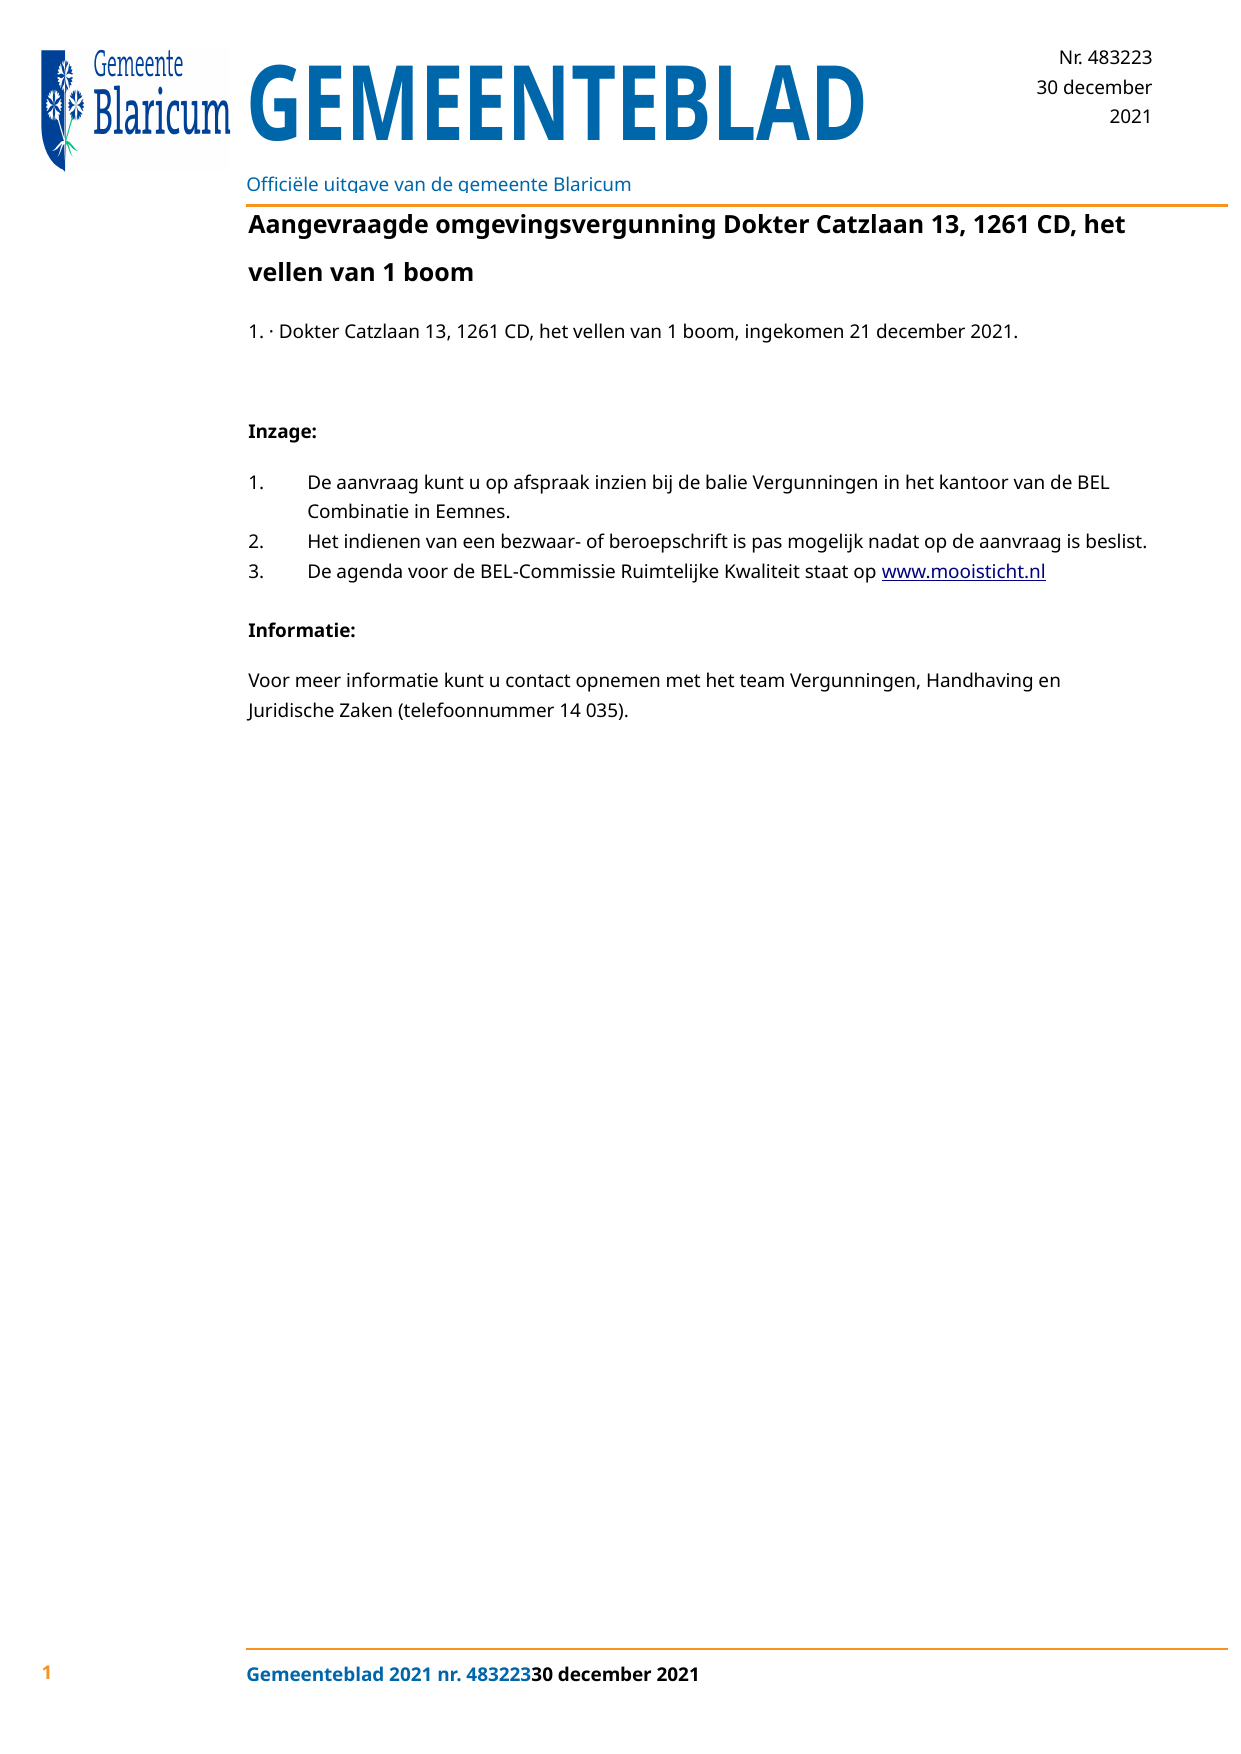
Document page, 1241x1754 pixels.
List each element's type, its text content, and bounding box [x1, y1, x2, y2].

text Inzage: [248, 419, 1152, 444]
picture [41, 47, 231, 172]
list De agenda voor de BEL-Commissie Ruimtelijke Kwaliteit staat op www.mooisticht.nl [248, 558, 1152, 584]
list De aanvraag kunt u op afspraak inzien bij de balie Vergunningen in het kantoor van de BEL Combinatie in Eemnes. [248, 469, 1152, 524]
text Voor meer informatie kunt u contact opnemen met het team Vergunningen, Handhaving en Juridische Zaken (telefoonnummer 14 035). [248, 667, 1152, 723]
text Aangevraagde omgevingsvergunning Dokter Catzlaan 13, 1261 CD, het vellen van 1 boom [248, 207, 1152, 288]
list Het indienen van een bezwaar- of beroepschrift is pas mogelijk nadat op de aanvraag is beslist. [248, 528, 1152, 554]
text Informatie: [248, 617, 1152, 643]
text 1. · Dokter Catzlaan 13, 1261 CD, het vellen van 1 boom, ingekomen 21 december 2021. [248, 318, 1152, 344]
